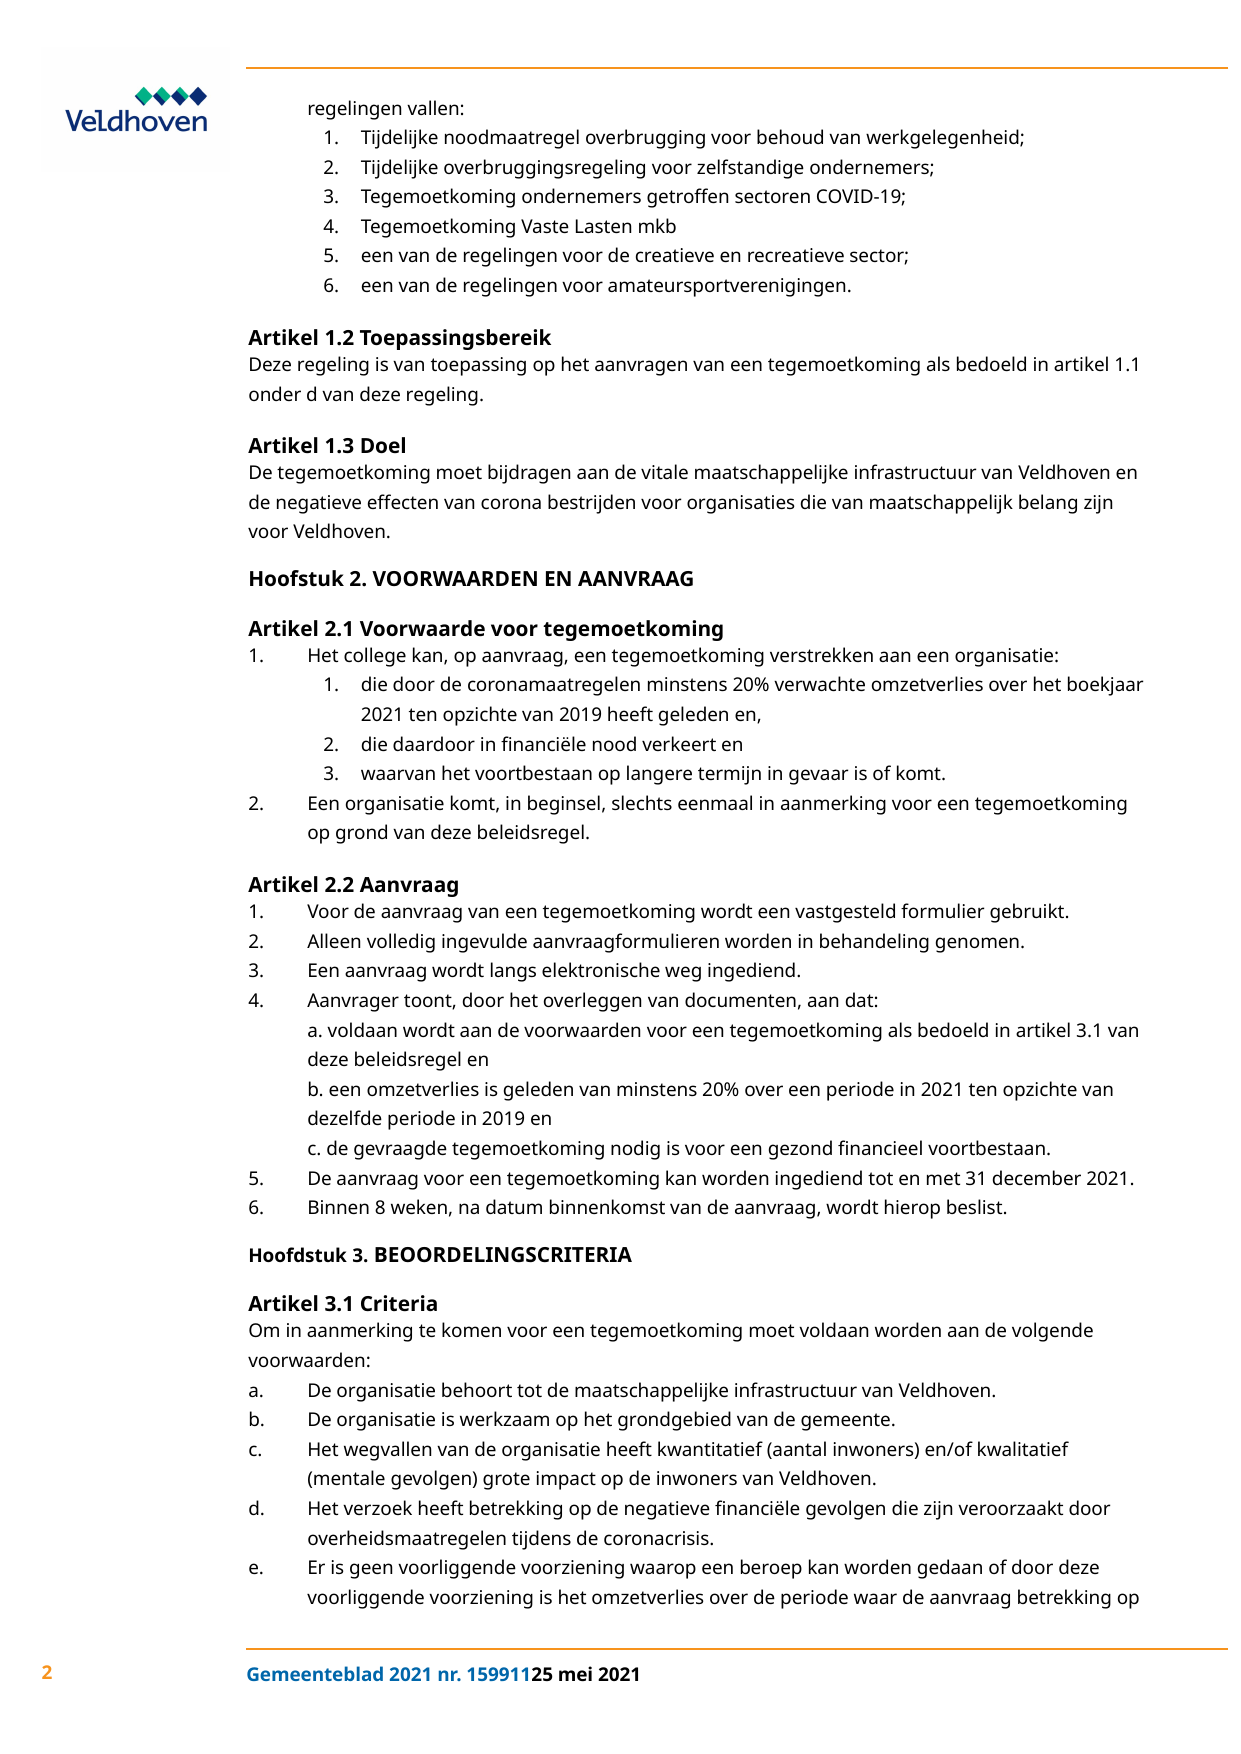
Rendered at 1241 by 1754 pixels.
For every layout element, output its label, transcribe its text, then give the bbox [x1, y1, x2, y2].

list Het college kan, op aanvraag, een tegemoetkoming verstrekken aan een organisatie: [248, 642, 1152, 668]
text Hoofstuk 2. VOORWAARDEN EN AANVRAAG [248, 564, 1152, 593]
list b. een omzetverlies is geleden van minstens 20% over een periode in 2021 ten opzichte van dezelfde periode in 2019 en [248, 1076, 1152, 1131]
list waarvan het voortbestaan op langere termijn in gevaar is of komt. [323, 760, 1152, 786]
list die door de coronamaatregelen minstens 20% verwachte omzetverlies over het boekjaar 2021 ten opzichte van 2019 heeft geleden en, [323, 672, 1152, 727]
list Tegemoetkoming Vaste Lasten mkb [323, 213, 1152, 239]
text Deze regeling is van toepassing op het aanvragen van een tegemoetkoming als bedoeld in artikel 1.1 onder d van deze regeling. [248, 351, 1152, 406]
text Om in aanmerking te komen voor een tegemoetkoming moet voldaan worden aan de volgende voorwaarden: [248, 1318, 1152, 1373]
list Een organisatie komt, in beginsel, slechts eenmaal in aanmerking voor een tegemoetkoming op grond van deze beleidsregel. [248, 790, 1152, 845]
list De organisatie is werkzaam op het grondgebied van de gemeente. [248, 1406, 1152, 1432]
list Er is geen voorliggende voorziening waarop een beroep kan worden gedaan of door deze voorliggende voorziening is het omzetverlies over de periode waar de aanvraag betrekking op [248, 1554, 1152, 1609]
list De aanvraag voor een tegemoetkoming kan worden ingediend tot en met 31 december 2021. [248, 1165, 1152, 1190]
list die daardoor in financiële nood verkeert en [323, 731, 1152, 757]
text Artikel 3.1 Criteria [248, 1289, 1152, 1318]
text Hoofdstuk 3. BEOORDELINGSCRITERIA [248, 1240, 1152, 1268]
text Artikel 2.2 Aanvraag [248, 870, 1152, 898]
list Binnen 8 weken, na datum binnenkomst van de aanvraag, wordt hierop beslist. [248, 1194, 1152, 1220]
list Tijdelijke noodmaatregel overbrugging voor behoud van werkgelegenheid; [323, 124, 1152, 150]
list Tijdelijke overbruggingsregeling voor zelfstandige ondernemers; [323, 154, 1152, 180]
list a. voldaan wordt aan de voorwaarden voor een tegemoetkoming als bedoeld in artikel 3.1 van deze beleidsregel en [248, 1017, 1152, 1072]
list Het verzoek heeft betrekking op de negatieve financiële gevolgen die zijn veroorzaakt door overheidsmaatregelen tijdens de coronacrisis. [248, 1495, 1152, 1550]
list Het wegvallen van de organisatie heeft kwantitatief (aantal inwoners) en/of kwalitatief (mentale gevolgen) grote impact op de inwoners van Veldhoven. [248, 1436, 1152, 1491]
list Aanvrager toont, door het overleggen van documenten, aan dat: [248, 987, 1152, 1013]
text De tegemoetkoming moet bijdragen aan de vitale maatschappelijke infrastructuur van Veldhoven en de negatieve effecten van corona bestrijden voor organisaties die van maatschappelijk belang zijn voor Veldhoven. [248, 459, 1152, 544]
list een van de regelingen voor de creatieve en recreatieve sector; [323, 243, 1152, 268]
text Artikel 2.1 Voorwaarde voor tegemoetkoming [248, 614, 1152, 642]
list Tegemoetkoming ondernemers getroffen sectoren COVID-19; [323, 183, 1152, 209]
list regelingen vallen: [248, 95, 1152, 121]
list c. de gevraagde tegemoetkoming nodig is voor een gezond financieel voortbestaan. [248, 1135, 1152, 1161]
list De organisatie behoort tot de maatschappelijke infrastructuur van Veldhoven. [248, 1377, 1152, 1402]
list een van de regelingen voor amateursportverenigingen. [323, 272, 1152, 298]
list Een aanvraag wordt langs elektronische weg ingediend. [248, 958, 1152, 983]
list Alleen volledig ingevulde aanvraagformulieren worden in behandeling genomen. [248, 928, 1152, 954]
picture [41, 47, 231, 172]
text Artikel 1.2 Toepassingsbereik [248, 323, 1152, 351]
text Artikel 1.3 Doel [248, 431, 1152, 459]
list Voor de aanvraag van een tegemoetkoming wordt een vastgesteld formulier gebruikt. [248, 898, 1152, 924]
